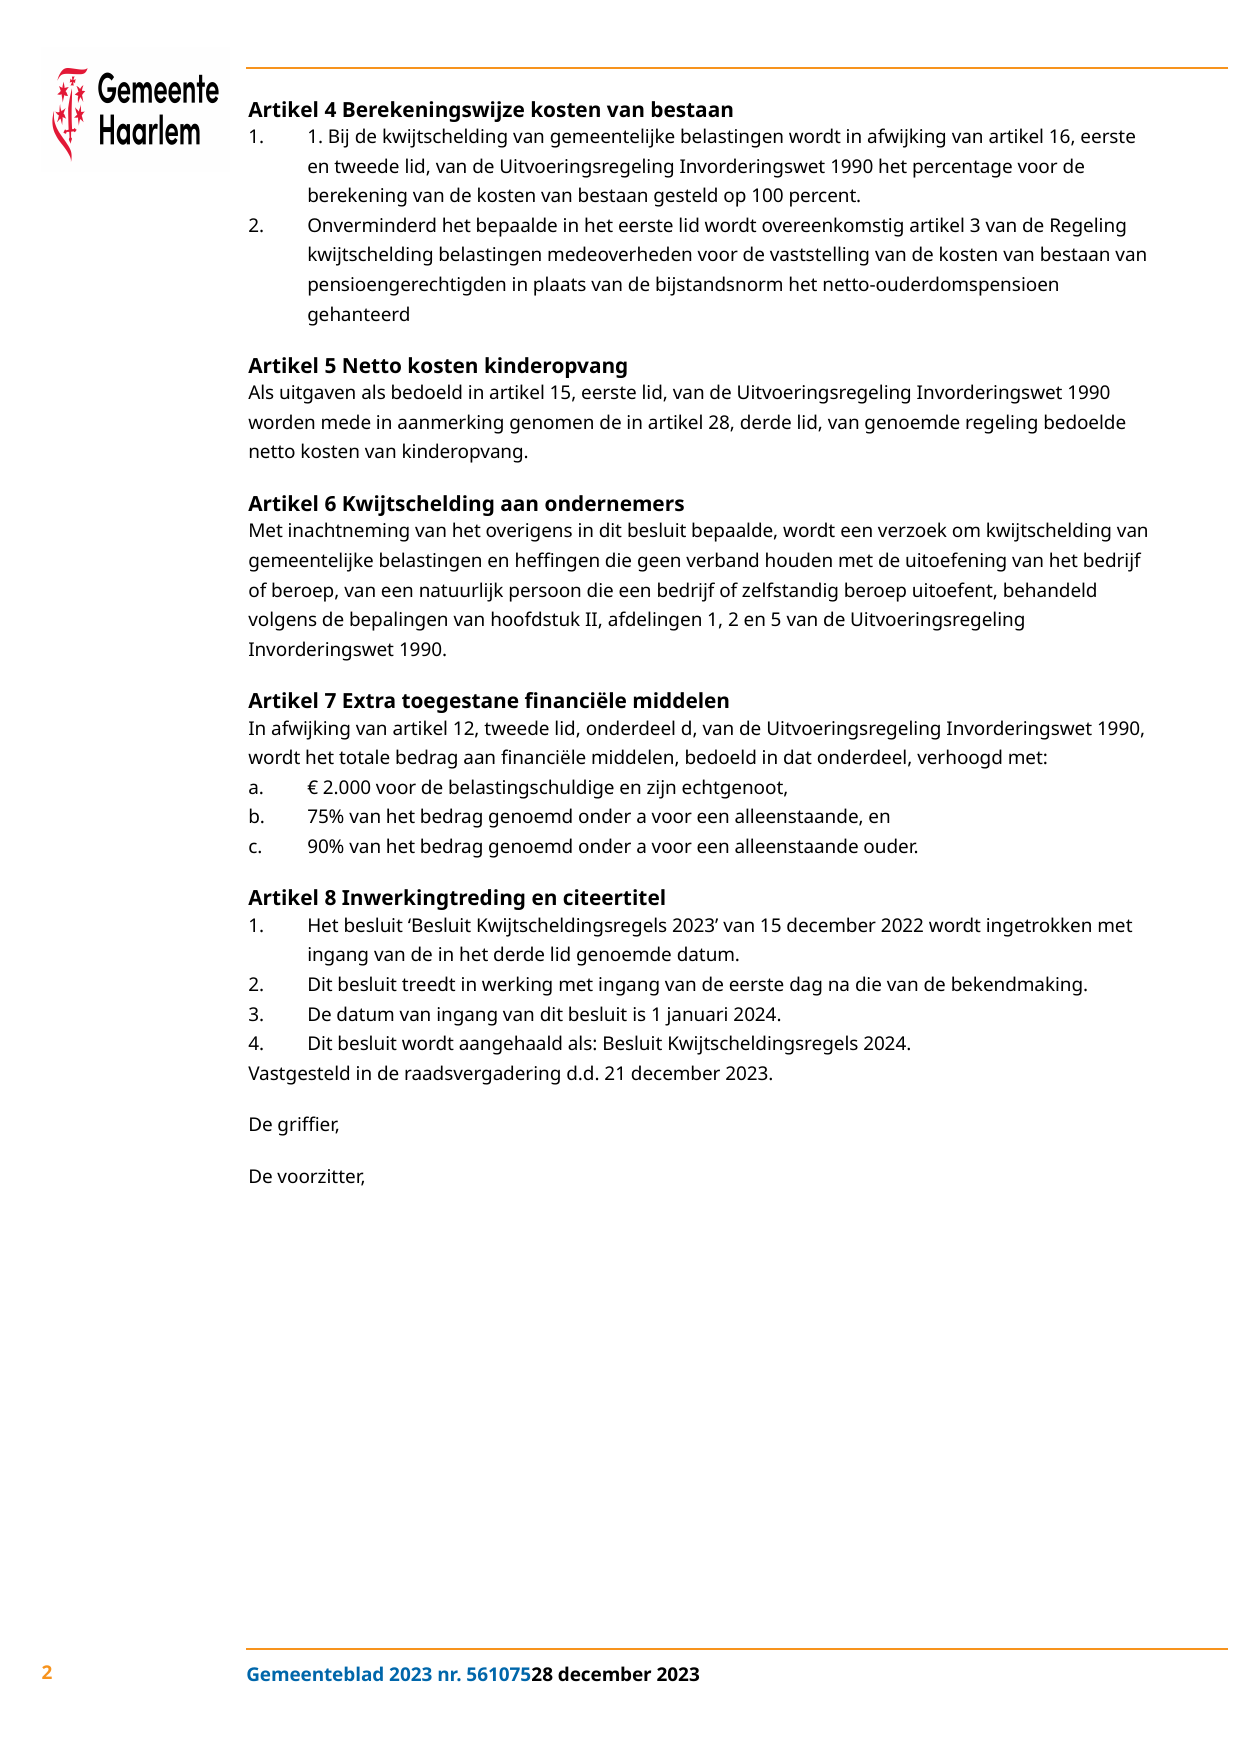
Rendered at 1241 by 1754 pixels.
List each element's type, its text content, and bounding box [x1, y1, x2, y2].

list De datum van ingang van dit besluit is 1 januari 2024. [248, 1001, 1152, 1026]
list Dit besluit treedt in werking met ingang van de eerste dag na die van de bekendmaking. [248, 971, 1152, 997]
text Artikel 5 Netto kosten kinderopvang [248, 351, 1152, 379]
list 75% van het bedrag genoemd onder a voor een alleenstaande, en [248, 803, 1152, 829]
text Als uitgaven als bedoeld in artikel 15, eerste lid, van de Uitvoeringsregeling Invorderingswet 1990 worden mede in aanmerking genomen de in artikel 28, derde lid, van genoemde regeling bedoelde netto kosten van kinderopvang. [248, 379, 1152, 464]
text Artikel 6 Kwijtschelding aan ondernemers [248, 489, 1152, 518]
list Dit besluit wordt aangehaald als: Besluit Kwijtscheldingsregels 2024. [248, 1030, 1152, 1056]
text Artikel 8 Inwerkingtreding en citeertitel [248, 883, 1152, 912]
text Artikel 4 Berekeningswijze kosten van bestaan [248, 95, 1152, 123]
text In afwijking van artikel 12, tweede lid, onderdeel d, van de Uitvoeringsregeling Invorderingswet 1990, wordt het totale bedrag aan financiële middelen, bedoeld in dat onderdeel, verhoogd met: [248, 715, 1152, 770]
text De griffier, [248, 1111, 1152, 1137]
list € 2.000 voor de belastingschuldige en zijn echtgenoot, [248, 774, 1152, 800]
text Vastgesteld in de raadsvergadering d.d. 21 december 2023. [248, 1060, 1152, 1086]
list 1. Bij de kwijtschelding van gemeentelijke belastingen wordt in afwijking van artikel 16, eerste en tweede lid, van de Uitvoeringsregeling Invorderingswet 1990 het percentage voor de berekening van de kosten van bestaan gesteld op 100 percent. [248, 123, 1152, 208]
list Onverminderd het bepaalde in het eerste lid wordt overeenkomstig artikel 3 van de Regeling kwijtschelding belastingen medeoverheden voor de vaststelling van de kosten van bestaan van pensioengerechtigden in plaats van de bijstandsnorm het netto-ouderdomspensioen gehanteerd [248, 212, 1152, 326]
list Het besluit ‘Besluit Kwijtscheldingsregels 2023’ van 15 december 2022 wordt ingetrokken met ingang van de in het derde lid genoemde datum. [248, 912, 1152, 967]
text Met inachtneming van het overigens in dit besluit bepaalde, wordt een verzoek om kwijtschelding van gemeentelijke belastingen en heffingen die geen verband houden met de uitoefening van het bedrijf of beroep, van een natuurlijk persoon die een bedrijf of zelfstandig beroep uitoefent, behandeld volgens de bepalingen van hoofdstuk II, afdelingen 1, 2 en 5 van de Uitvoeringsregeling Invorderingswet 1990. [248, 518, 1152, 662]
list 90% van het bedrag genoemd onder a voor een alleenstaande ouder. [248, 833, 1152, 859]
picture [41, 47, 231, 172]
text Artikel 7 Extra toegestane financiële middelen [248, 686, 1152, 715]
text De voorzitter, [248, 1163, 1152, 1188]
